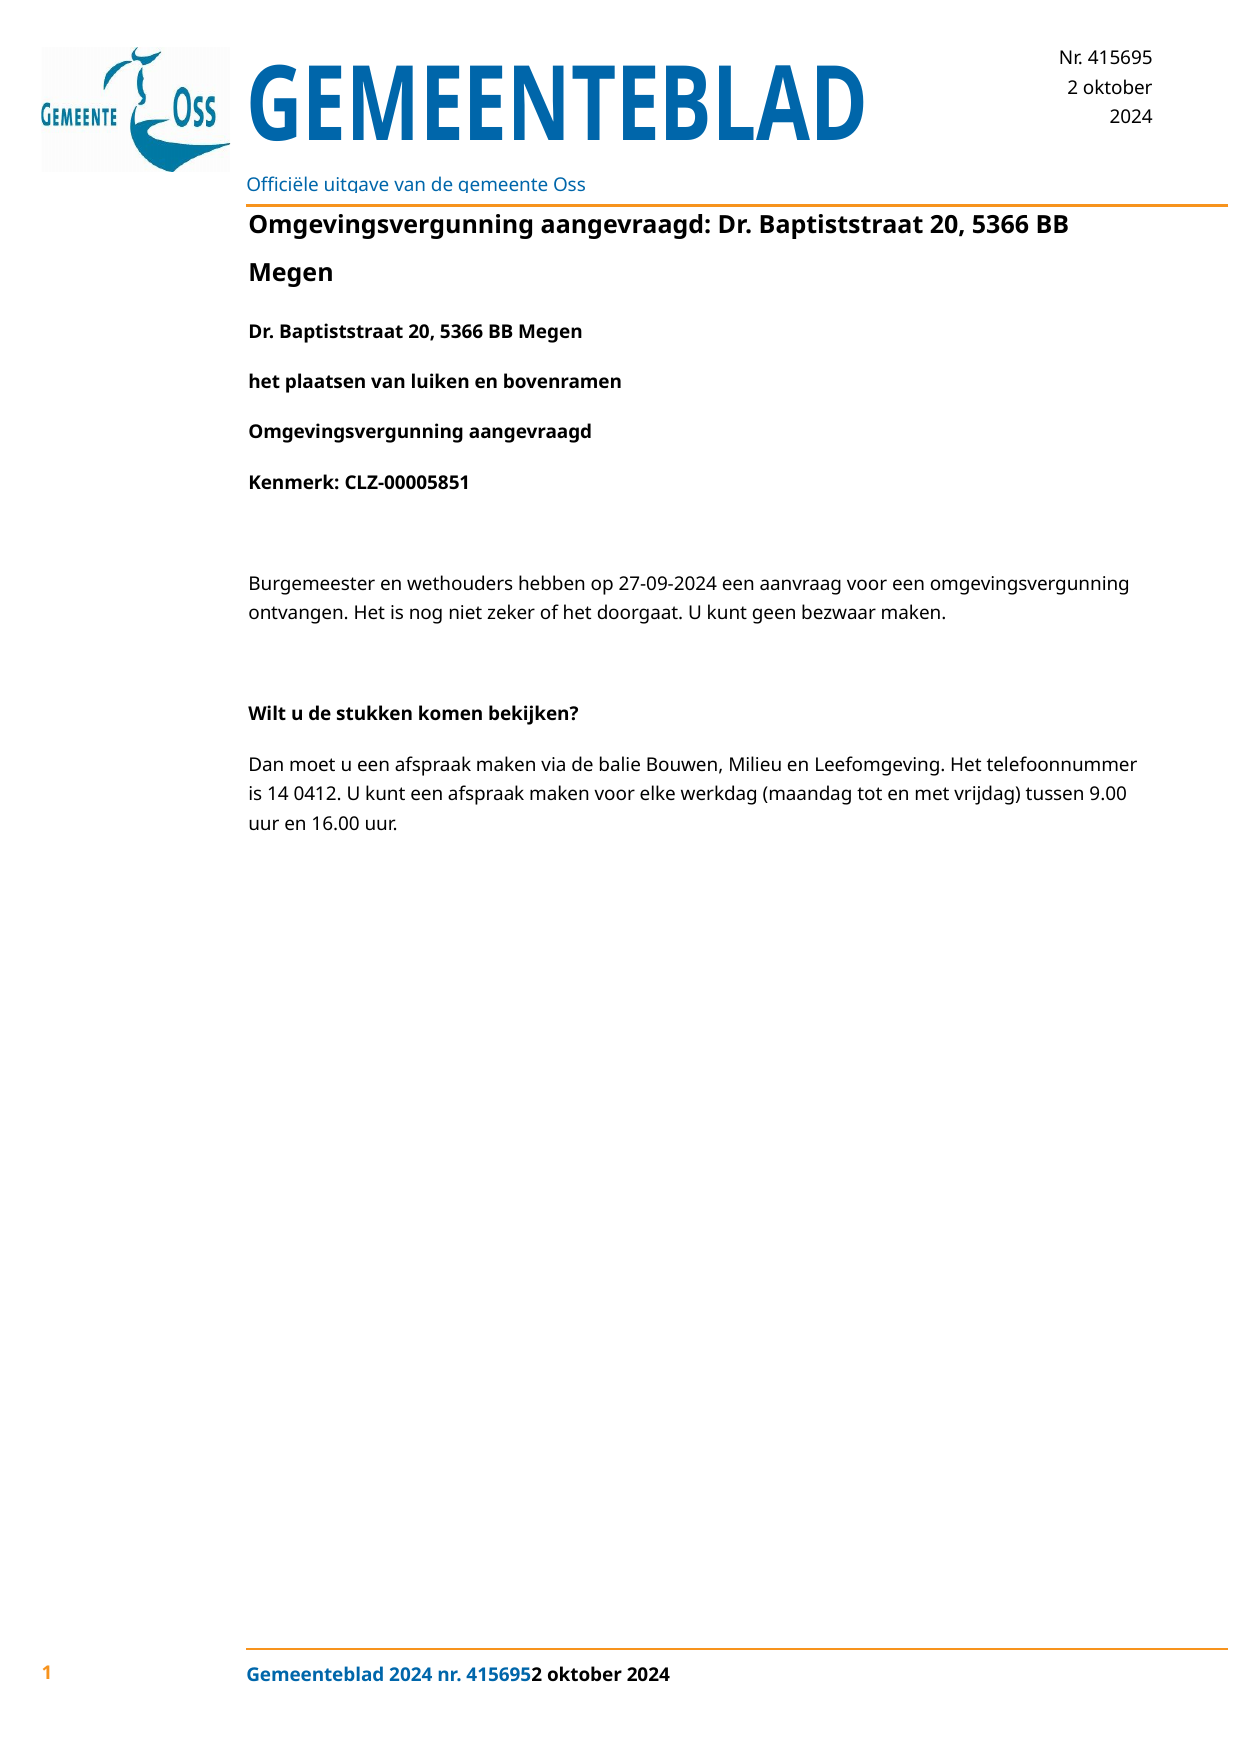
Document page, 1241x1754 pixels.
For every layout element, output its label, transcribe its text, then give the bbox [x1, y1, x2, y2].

text Omgevingsvergunning aangevraagd [248, 419, 1152, 444]
text Dan moet u een afspraak maken via de balie Bouwen, Milieu en Leefomgeving. Het telefoonnummer is 14 0412. U kunt een afspraak maken voor elke werkdag (maandag tot en met vrijdag) tussen 9.00 uur en 16.00 uur. [248, 751, 1152, 836]
text Wilt u de stukken komen bekijken? [248, 700, 1152, 726]
text Burgemeester en wethouders hebben op 27-09-2024 een aanvraag voor een omgevingsvergunning ontvangen. Het is nog niet zeker of het doorgaat. U kunt geen bezwaar maken. [248, 570, 1152, 625]
text Kenmerk: CLZ-00005851 [248, 469, 1152, 495]
text Omgevingsvergunning aangevraagd: Dr. Baptiststraat 20, 5366 BB Megen [248, 207, 1152, 288]
text Dr. Baptiststraat 20, 5366 BB Megen [248, 318, 1152, 344]
text het plaatsen van luiken en bovenramen [248, 368, 1152, 394]
picture [41, 47, 231, 172]
